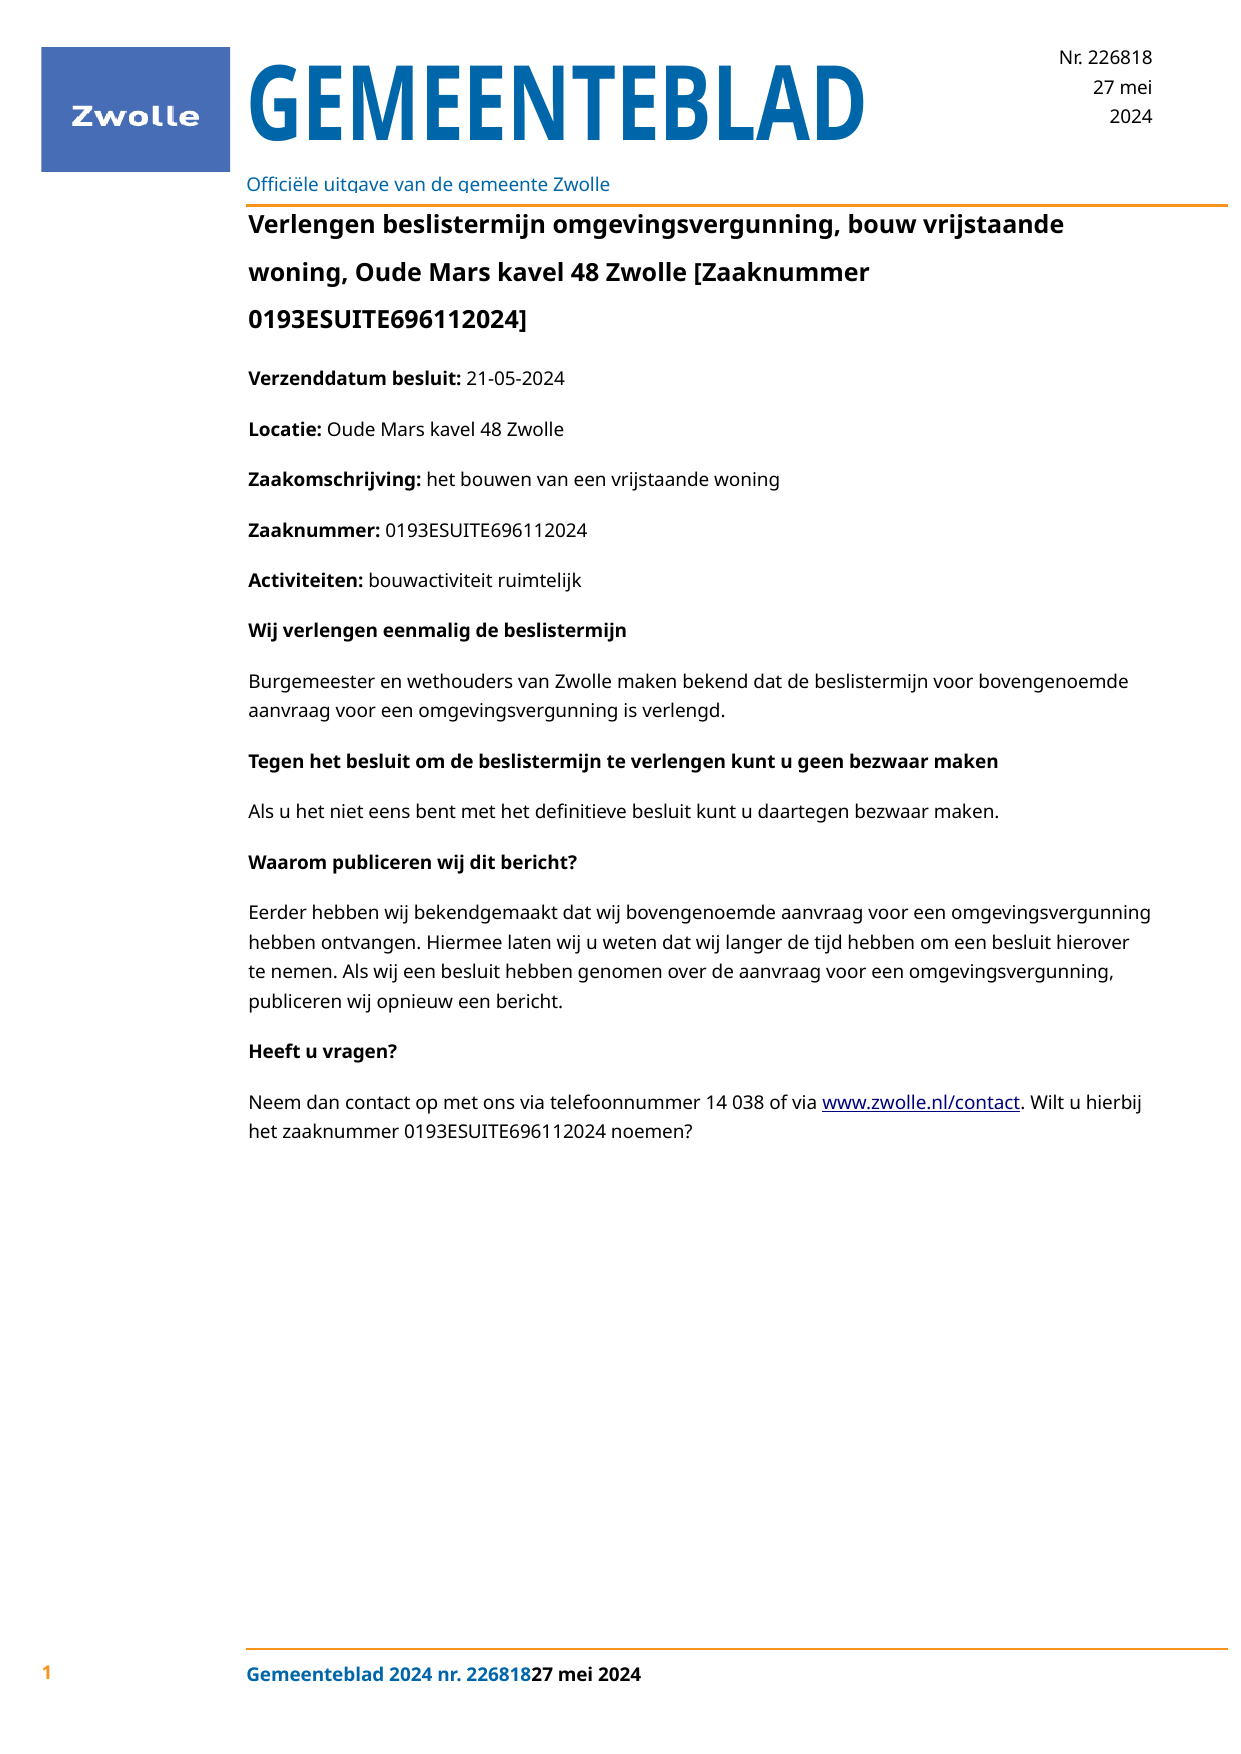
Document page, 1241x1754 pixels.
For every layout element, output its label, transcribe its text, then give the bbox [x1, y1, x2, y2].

text Activiteiten: bouwactiviteit ruimtelijk [248, 567, 1152, 593]
text Verlengen beslistermijn omgevingsvergunning, bouw vrijstaande woning, Oude Mars kavel 48 Zwolle [Zaaknummer 0193ESUITE696112024] [248, 207, 1152, 336]
text Heeft u vragen? [248, 1038, 1152, 1064]
text Neem dan contact op met ons via telefoonnummer 14 038 of via www.zwolle.nl/contact. Wilt u hierbij het zaaknummer 0193ESUITE696112024 noemen? [248, 1089, 1152, 1144]
text Tegen het besluit om de beslistermijn te verlengen kunt u geen bezwaar maken [248, 748, 1152, 774]
text Verzenddatum besluit: 21-05-2024 [248, 366, 1152, 391]
text Locatie: Oude Mars kavel 48 Zwolle [248, 416, 1152, 442]
text Wij verlengen eenmalig de beslistermijn [248, 618, 1152, 643]
text Waarom publiceren wij dit bericht? [248, 849, 1152, 874]
text Als u het niet eens bent met het definitieve besluit kunt u daartegen bezwaar maken. [248, 798, 1152, 824]
text Burgemeester en wethouders van Zwolle maken bekend dat de beslistermijn voor bovengenoemde aanvraag voor een omgevingsvergunning is verlengd. [248, 668, 1152, 723]
text Zaaknummer: 0193ESUITE696112024 [248, 517, 1152, 542]
text Eerder hebben wij bekendgemaakt dat wij bovengenoemde aanvraag voor een omgevingsvergunning hebben ontvangen. Hiermee laten wij u weten dat wij langer de tijd hebben om een besluit hierover te nemen. Als wij een besluit hebben genomen over de aanvraag voor een omgevingsvergunning, publiceren wij opnieuw een bericht. [248, 899, 1152, 1014]
picture [41, 47, 231, 172]
text Zaakomschrijving: het bouwen van een vrijstaande woning [248, 466, 1152, 492]
